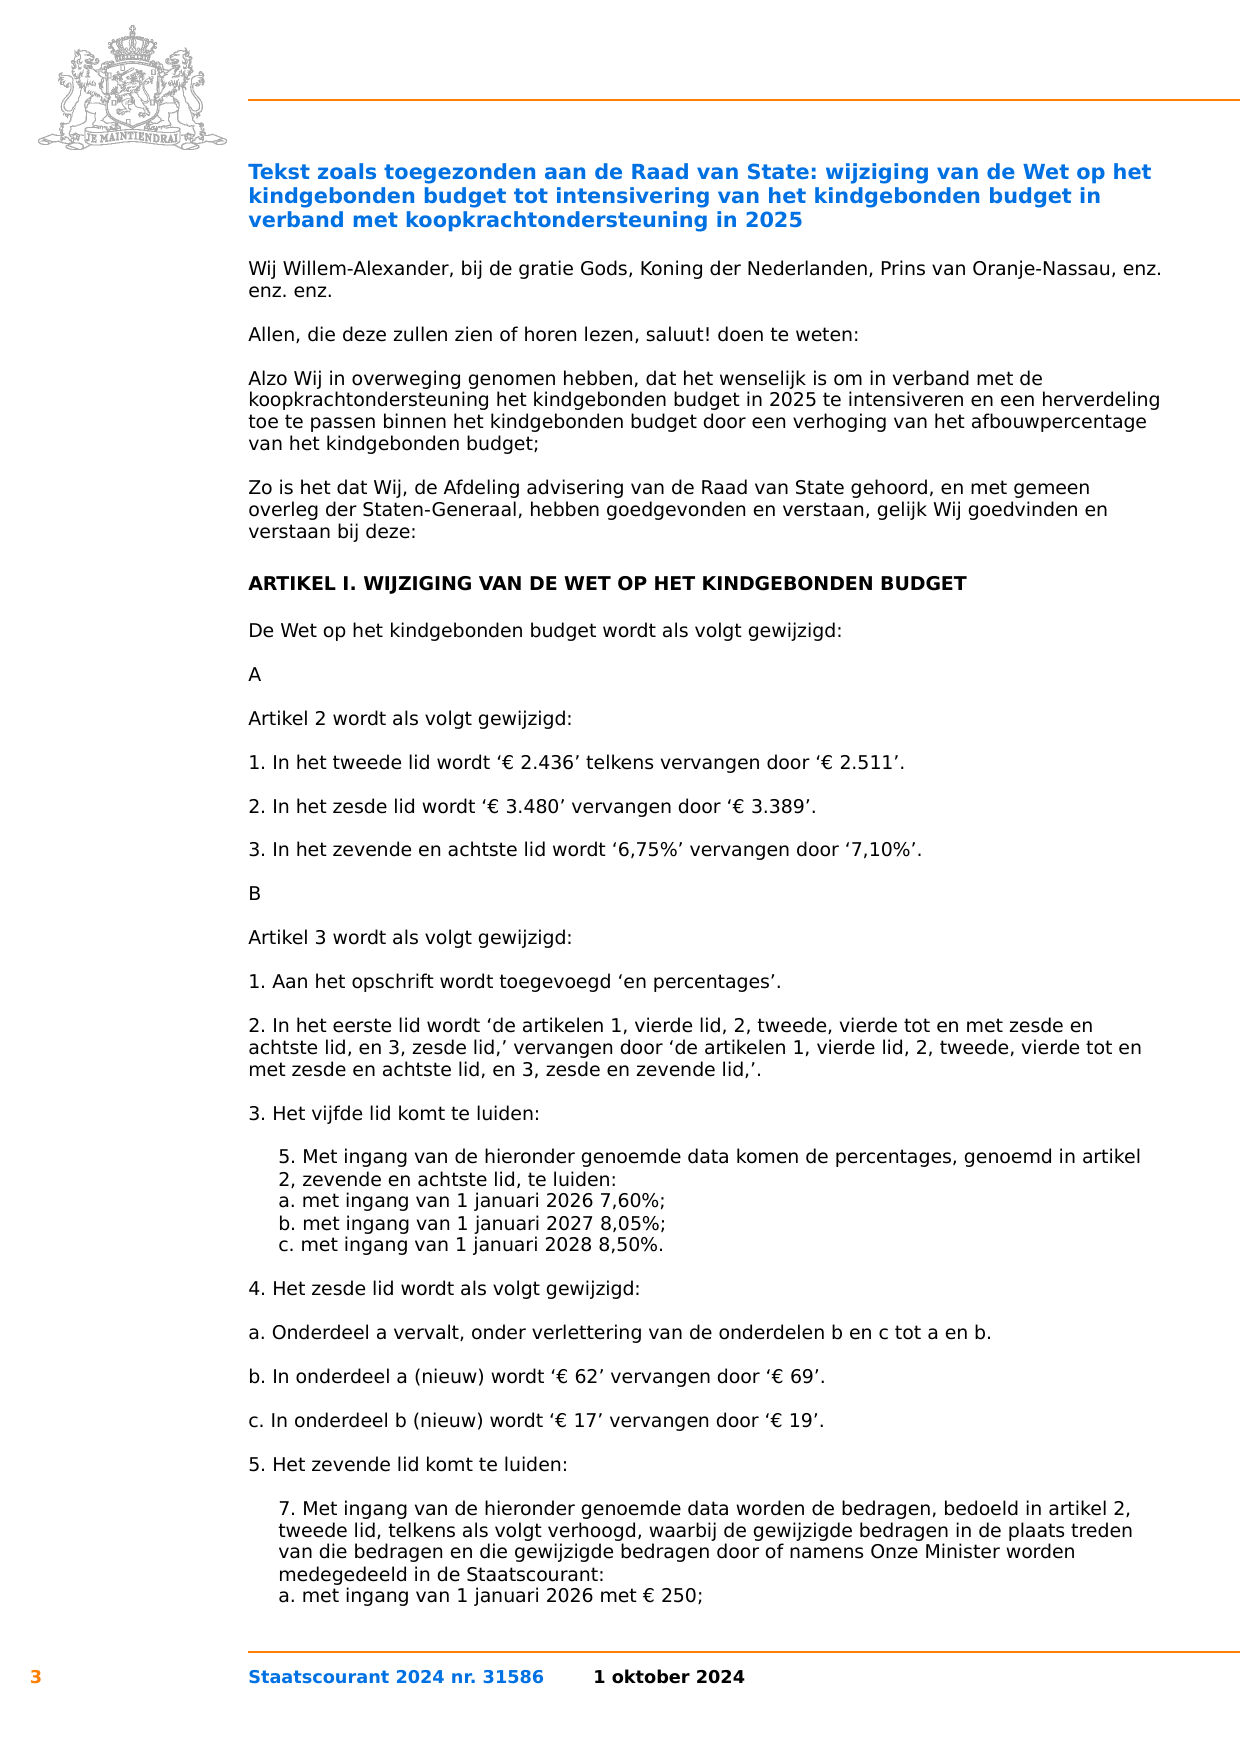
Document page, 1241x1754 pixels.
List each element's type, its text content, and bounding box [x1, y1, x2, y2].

text b. In onderdeel a (nieuw) wordt ‘€ 62’ vervangen door ‘€ 69’. [248, 1366, 1163, 1388]
text Artikel 3 wordt als volgt gewijzigd: [248, 927, 1163, 949]
text 1. Aan het opschrift wordt toegevoegd ‘en percentages’. [248, 971, 1163, 993]
text 5. Met ingang van de hieronder genoemde data komen de percentages, genoemd in artikel 2, zevende en achtste lid, te luiden: [278, 1146, 1163, 1190]
text Alzo Wij in overweging genomen hebben, dat het wenselijk is om in verband met de koopkrachtondersteuning het kindgebonden budget in 2025 te intensiveren en een herverdeling toe te passen binnen het kindgebonden budget door een verhoging van het afbouwpercentage van het kindgebonden budget; [248, 367, 1163, 455]
text 2. In het eerste lid wordt ‘de artikelen 1, vierde lid, 2, tweede, vierde tot en met zesde en achtste lid, en 3, zesde lid,’ vervangen door ‘de artikelen 1, vierde lid, 2, tweede, vierde tot en met zesde en achtste lid, en 3, zesde en zevende lid,’. [248, 1015, 1163, 1081]
text 1. In het tweede lid wordt ‘€ 2.436’ telkens vervangen door ‘€ 2.511’. [248, 752, 1163, 774]
text c. met ingang van 1 januari 2028 8,50%. [278, 1234, 1163, 1256]
text Artikel 2 wordt als volgt gewijzigd: [248, 708, 1163, 730]
picture [38, 25, 227, 150]
text Allen, die deze zullen zien of horen lezen, saluut! doen te weten: [248, 323, 1163, 346]
text b. met ingang van 1 januari 2027 8,05%; [278, 1212, 1163, 1234]
text 7. Met ingang van de hieronder genoemde data worden de bedragen, bedoeld in artikel 2, tweede lid, telkens als volgt verhoogd, waarbij de gewijzigde bedragen in de plaats treden van die bedragen en die gewijzigde bedragen door of namens Onze Minister worden medegedeeld in de Staatscourant: [278, 1497, 1163, 1585]
text 4. Het zesde lid wordt als volgt gewijzigd: [248, 1278, 1163, 1300]
text 3. Het vijfde lid komt te luiden: [248, 1103, 1163, 1124]
text De Wet op het kindgebonden budget wordt als volgt gewijzigd: [248, 620, 1163, 642]
text Wij Willem-Alexander, bij de gratie Gods, Koning der Nederlanden, Prins van Oranje-Nassau, enz. enz. enz. [248, 258, 1163, 302]
subtitle Tekst zoals toegezonden aan de Raad van State: wijziging van de Wet op het kindgebonden budget tot intensivering van het kindgebonden budget in verband met koopkrachtondersteuning in 2025 [248, 160, 1163, 233]
text c. In onderdeel b (nieuw) wordt ‘€ 17’ vervangen door ‘€ 19’. [248, 1410, 1163, 1432]
text 3. In het zevende en achtste lid wordt ‘6,75%’ vervangen door ‘7,10%’. [248, 839, 1163, 861]
text 5. Het zevende lid komt te luiden: [248, 1454, 1163, 1476]
text B [248, 883, 1163, 905]
text a. met ingang van 1 januari 2026 7,60%; [278, 1190, 1163, 1212]
text Zo is het dat Wij, de Afdeling advisering van de Raad van State gehoord, en met gemeen overleg der Staten-Generaal, hebben goedgevonden en verstaan, gelijk Wij goedvinden en verstaan bij deze: [248, 477, 1163, 543]
text A [248, 664, 1163, 686]
text a. met ingang van 1 januari 2026 met € 250; [278, 1585, 1163, 1607]
subtitle ARTIKEL I. WIJZIGING VAN DE WET OP HET KINDGEBONDEN BUDGET [248, 573, 1163, 595]
text 2. In het zesde lid wordt ‘€ 3.480’ vervangen door ‘€ 3.389’. [248, 796, 1163, 817]
text a. Onderdeel a vervalt, onder verlettering van de onderdelen b en c tot a en b. [248, 1322, 1163, 1344]
